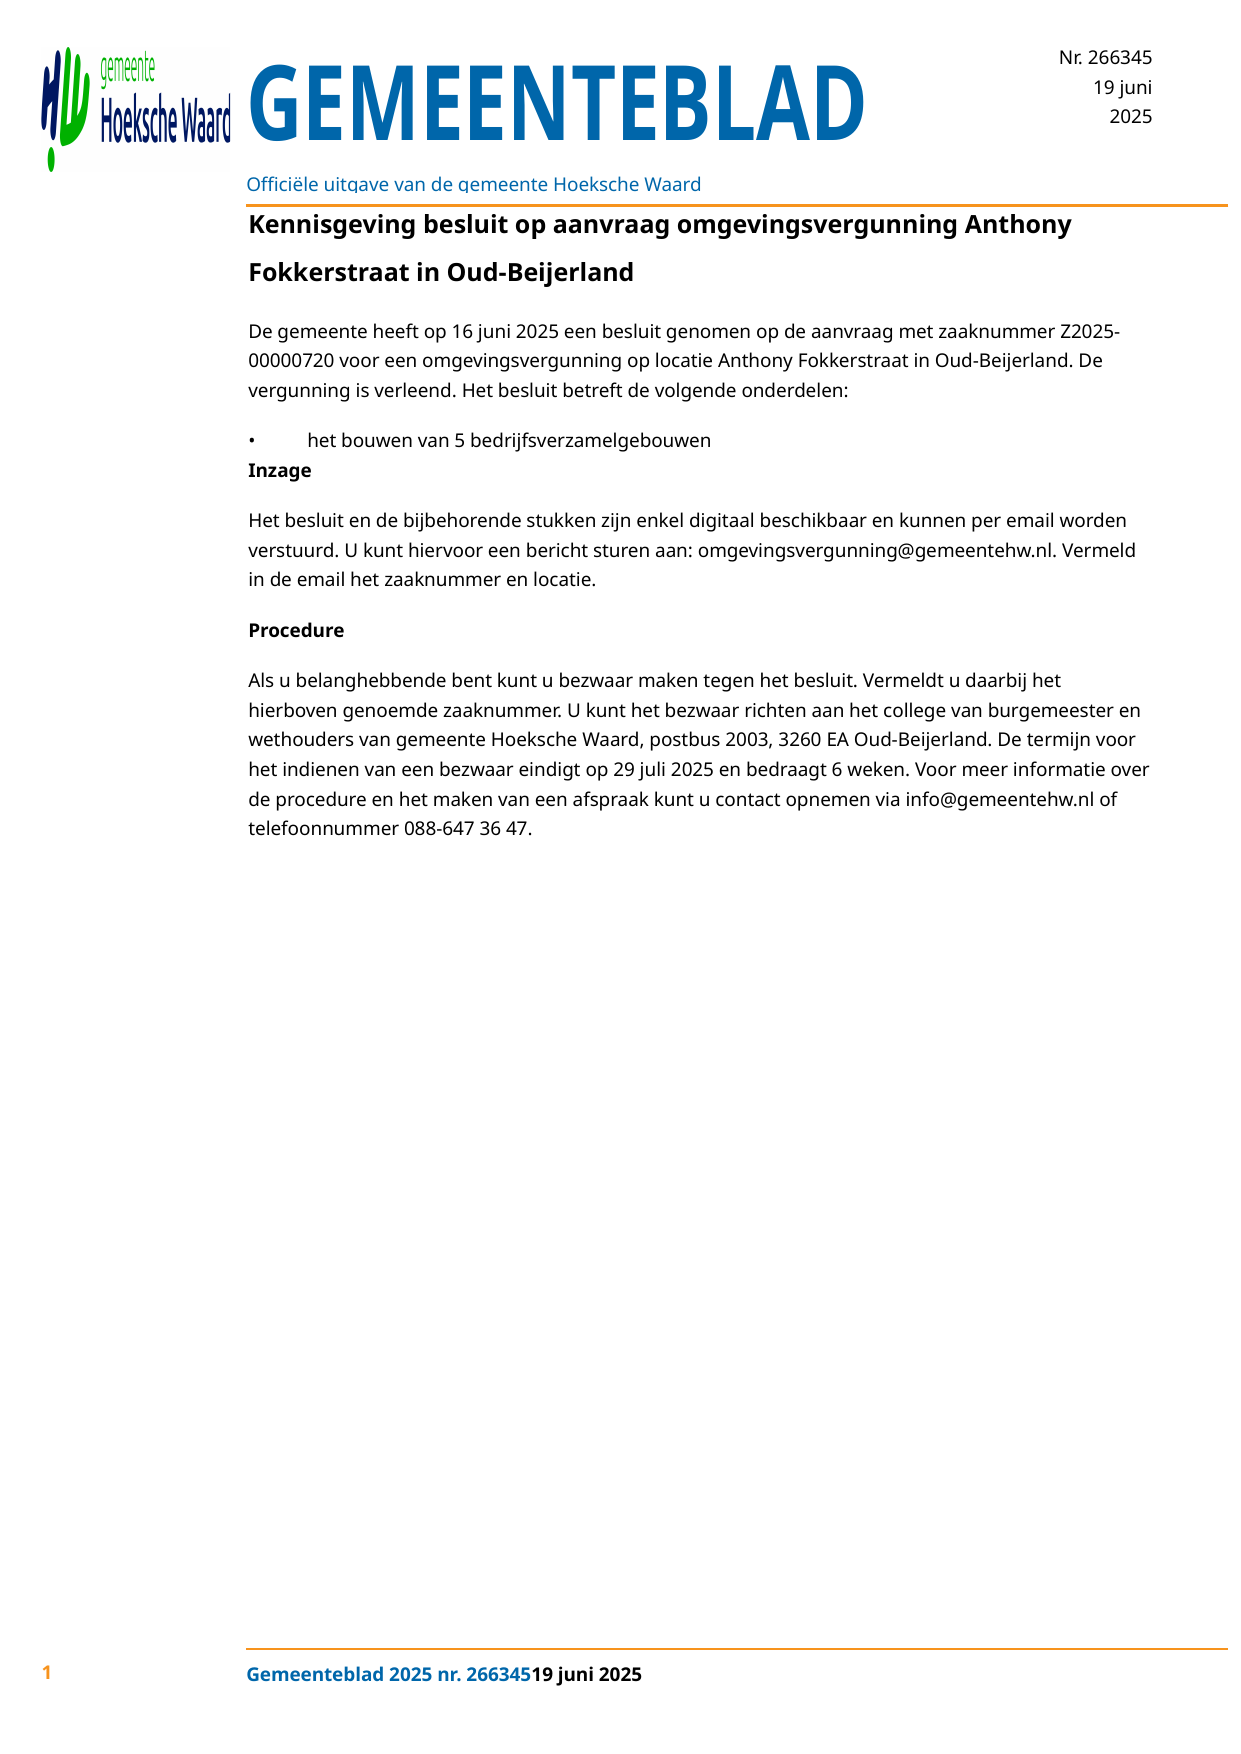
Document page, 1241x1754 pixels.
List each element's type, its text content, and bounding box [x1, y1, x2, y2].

text Als u belanghebbende bent kunt u bezwaar maken tegen het besluit. Vermeldt u daarbij het hierboven genoemde zaaknummer. U kunt het bezwaar richten aan het college van burgemeester en wethouders van gemeente Hoeksche Waard, postbus 2003, 3260 EA Oud-Beijerland. De termijn voor het indienen van een bezwaar eindigt op 29 juli 2025 en bedraagt 6 weken. Voor meer informatie over de procedure en het maken van een afspraak kunt u contact opnemen via info@gemeentehw.nl of telefoonnummer 088-647 36 47. [248, 667, 1152, 841]
text Procedure [248, 617, 1152, 643]
list het bouwen van 5 bedrijfsverzamelgebouwen [248, 427, 1152, 453]
picture [41, 47, 231, 172]
text Kennisgeving besluit op aanvraag omgevingsvergunning Anthony Fokkerstraat in Oud-Beijerland [248, 207, 1152, 288]
text Het besluit en de bijbehorende stukken zijn enkel digitaal beschikbaar en kunnen per email worden verstuurd. U kunt hiervoor een bericht sturen aan: omgevingsvergunning@gemeentehw.nl. Vermeld in de email het zaaknummer en locatie. [248, 507, 1152, 592]
text De gemeente heeft op 16 juni 2025 een besluit genomen op de aanvraag met zaaknummer Z2025-00000720 voor een omgevingsvergunning op locatie Anthony Fokkerstraat in Oud-Beijerland. De vergunning is verleend. Het besluit betreft de volgende onderdelen: [248, 318, 1152, 403]
text Inzage [248, 457, 1152, 483]
